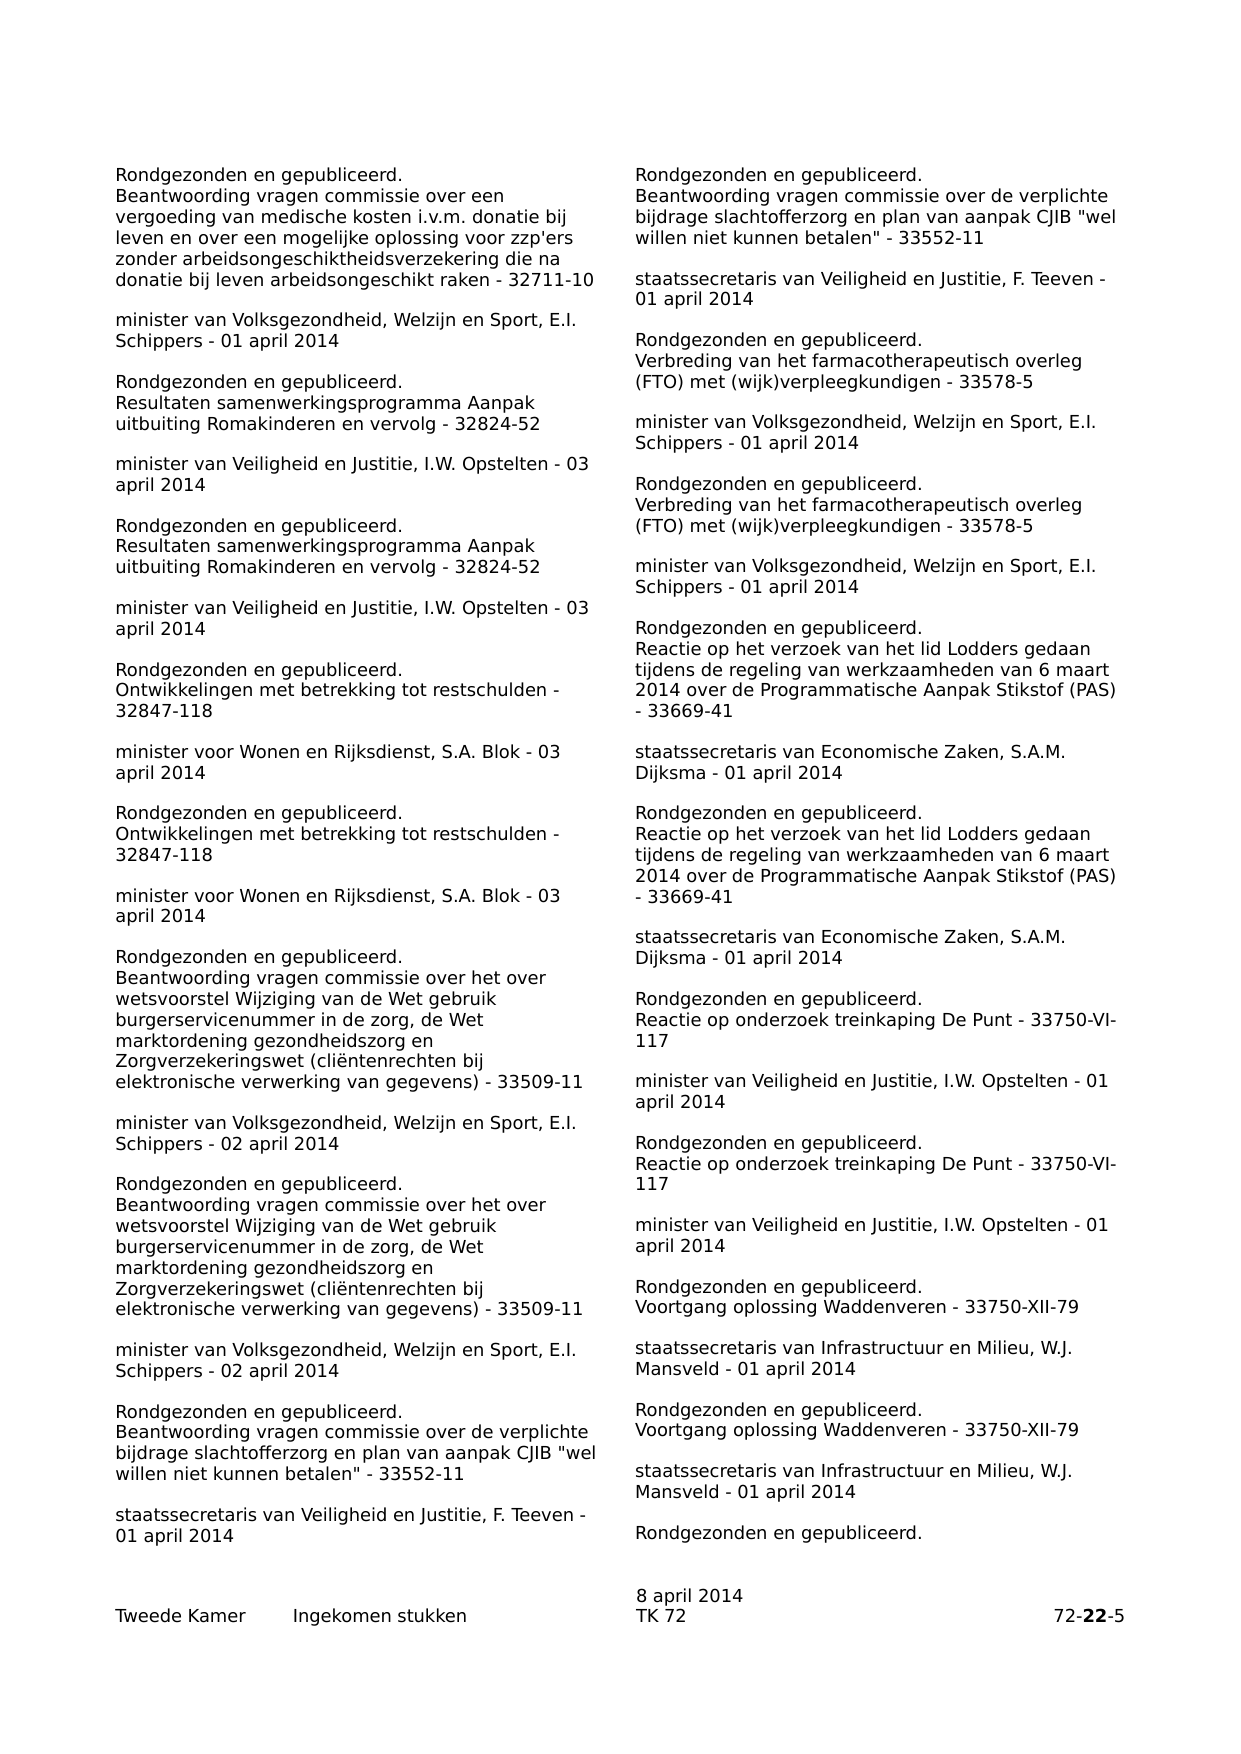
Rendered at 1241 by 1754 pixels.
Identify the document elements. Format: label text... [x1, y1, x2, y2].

text Resultaten samenwerkingsprogramma Aanpak uitbuiting Romakinderen en vervolg - 32824-52 [115, 392, 605, 434]
text Reactie op het verzoek van het lid Lodders gedaan tijdens de regeling van werkzaamheden van 6 maart 2014 over de Programmatische Aanpak Stikstof (PAS) - 33669-41 [635, 638, 1125, 722]
text Rondgezonden en gepubliceerd. [635, 330, 1125, 351]
text Reactie op onderzoek treinkaping De Punt - 33750-VI-117 [635, 1009, 1125, 1051]
text Rondgezonden en gepubliceerd. [115, 165, 605, 186]
text minister van Veiligheid en Justitie, I.W. Opstelten - 01 april 2014 [635, 1215, 1125, 1256]
text staatssecretaris van Infrastructuur en Milieu, W.J. Mansveld - 01 april 2014 [635, 1338, 1125, 1379]
text Verbreding van het farmacotherapeutisch overleg (FTO) met (wijk)verpleegkundigen - 33578-5 [635, 351, 1125, 392]
text staatssecretaris van Economische Zaken, S.A.M. Dijksma - 01 april 2014 [635, 927, 1125, 969]
text Beantwoording vragen commissie over een vergoeding van medische kosten i.v.m. donatie bij leven en over een mogelijke oplossing voor zzp'ers zonder arbeidsongeschiktheidsverzekering die na donatie bij leven arbeidsongeschikt raken - 32711-10 [115, 186, 605, 290]
text Rondgezonden en gepubliceerd. [635, 1133, 1125, 1153]
text Beantwoording vragen commissie over de verplichte bijdrage slachtofferzorg en plan van aanpak CJIB "wel willen niet kunnen betalen" - 33552-11 [115, 1422, 605, 1485]
text minister van Volksgezondheid, Welzijn en Sport, E.I. Schippers - 02 april 2014 [115, 1113, 605, 1154]
text minister van Volksgezondheid, Welzijn en Sport, E.I. Schippers - 01 april 2014 [115, 310, 605, 352]
text minister van Volksgezondheid, Welzijn en Sport, E.I. Schippers - 01 april 2014 [635, 412, 1125, 454]
text Rondgezonden en gepubliceerd. [635, 474, 1125, 494]
text Rondgezonden en gepubliceerd. [635, 165, 1125, 186]
text Rondgezonden en gepubliceerd. [635, 618, 1125, 638]
text minister voor Wonen en Rijksdienst, S.A. Blok - 03 april 2014 [115, 886, 605, 927]
text staatssecretaris van Infrastructuur en Milieu, W.J. Mansveld - 01 april 2014 [635, 1461, 1125, 1502]
text Rondgezonden en gepubliceerd. [635, 803, 1125, 824]
text Rondgezonden en gepubliceerd. [635, 1399, 1125, 1420]
text Resultaten samenwerkingsprogramma Aanpak uitbuiting Romakinderen en vervolg - 32824-52 [115, 536, 605, 578]
text minister van Volksgezondheid, Welzijn en Sport, E.I. Schippers - 02 april 2014 [115, 1340, 605, 1381]
text Rondgezonden en gepubliceerd. [115, 803, 605, 824]
text Beantwoording vragen commissie over de verplichte bijdrage slachtofferzorg en plan van aanpak CJIB "wel willen niet kunnen betalen" - 33552-11 [635, 186, 1125, 248]
text staatssecretaris van Veiligheid en Justitie, F. Teeven - 01 april 2014 [635, 268, 1125, 310]
text Rondgezonden en gepubliceerd. [115, 372, 605, 392]
text Rondgezonden en gepubliceerd. [635, 1522, 1125, 1543]
text Rondgezonden en gepubliceerd. [635, 1276, 1125, 1297]
text Rondgezonden en gepubliceerd. [115, 947, 605, 968]
text Ontwikkelingen met betrekking tot restschulden - 32847-118 [115, 824, 605, 866]
text Voortgang oplossing Waddenveren - 33750-XII-79 [635, 1297, 1125, 1318]
text Ontwikkelingen met betrekking tot restschulden - 32847-118 [115, 680, 605, 722]
text minister van Volksgezondheid, Welzijn en Sport, E.I. Schippers - 01 april 2014 [635, 556, 1125, 598]
text Rondgezonden en gepubliceerd. [115, 1401, 605, 1422]
text staatssecretaris van Economische Zaken, S.A.M. Dijksma - 01 april 2014 [635, 742, 1125, 783]
text Rondgezonden en gepubliceerd. [115, 659, 605, 680]
text Reactie op onderzoek treinkaping De Punt - 33750-VI-117 [635, 1153, 1125, 1195]
text Verbreding van het farmacotherapeutisch overleg (FTO) met (wijk)verpleegkundigen - 33578-5 [635, 494, 1125, 536]
text Rondgezonden en gepubliceerd. [635, 989, 1125, 1009]
text Beantwoording vragen commissie over het over wetsvoorstel Wijziging van de Wet gebruik burgerservicenummer in de zorg, de Wet marktordening gezondheidszorg en Zorgverzekeringswet (cliëntenrechten bij elektronische verwerking van gegevens) - 33509-11 [115, 1195, 605, 1320]
text minister van Veiligheid en Justitie, I.W. Opstelten - 01 april 2014 [635, 1071, 1125, 1113]
text minister van Veiligheid en Justitie, I.W. Opstelten - 03 april 2014 [115, 454, 605, 496]
text Voortgang oplossing Waddenveren - 33750-XII-79 [635, 1420, 1125, 1441]
text minister van Veiligheid en Justitie, I.W. Opstelten - 03 april 2014 [115, 598, 605, 639]
text Rondgezonden en gepubliceerd. [115, 1174, 605, 1195]
text minister voor Wonen en Rijksdienst, S.A. Blok - 03 april 2014 [115, 742, 605, 783]
text Beantwoording vragen commissie over het over wetsvoorstel Wijziging van de Wet gebruik burgerservicenummer in de zorg, de Wet marktordening gezondheidszorg en Zorgverzekeringswet (cliëntenrechten bij elektronische verwerking van gegevens) - 33509-11 [115, 968, 605, 1093]
text Reactie op het verzoek van het lid Lodders gedaan tijdens de regeling van werkzaamheden van 6 maart 2014 over de Programmatische Aanpak Stikstof (PAS) - 33669-41 [635, 824, 1125, 907]
text staatssecretaris van Veiligheid en Justitie, F. Teeven - 01 april 2014 [115, 1505, 605, 1546]
text Rondgezonden en gepubliceerd. [115, 516, 605, 536]
